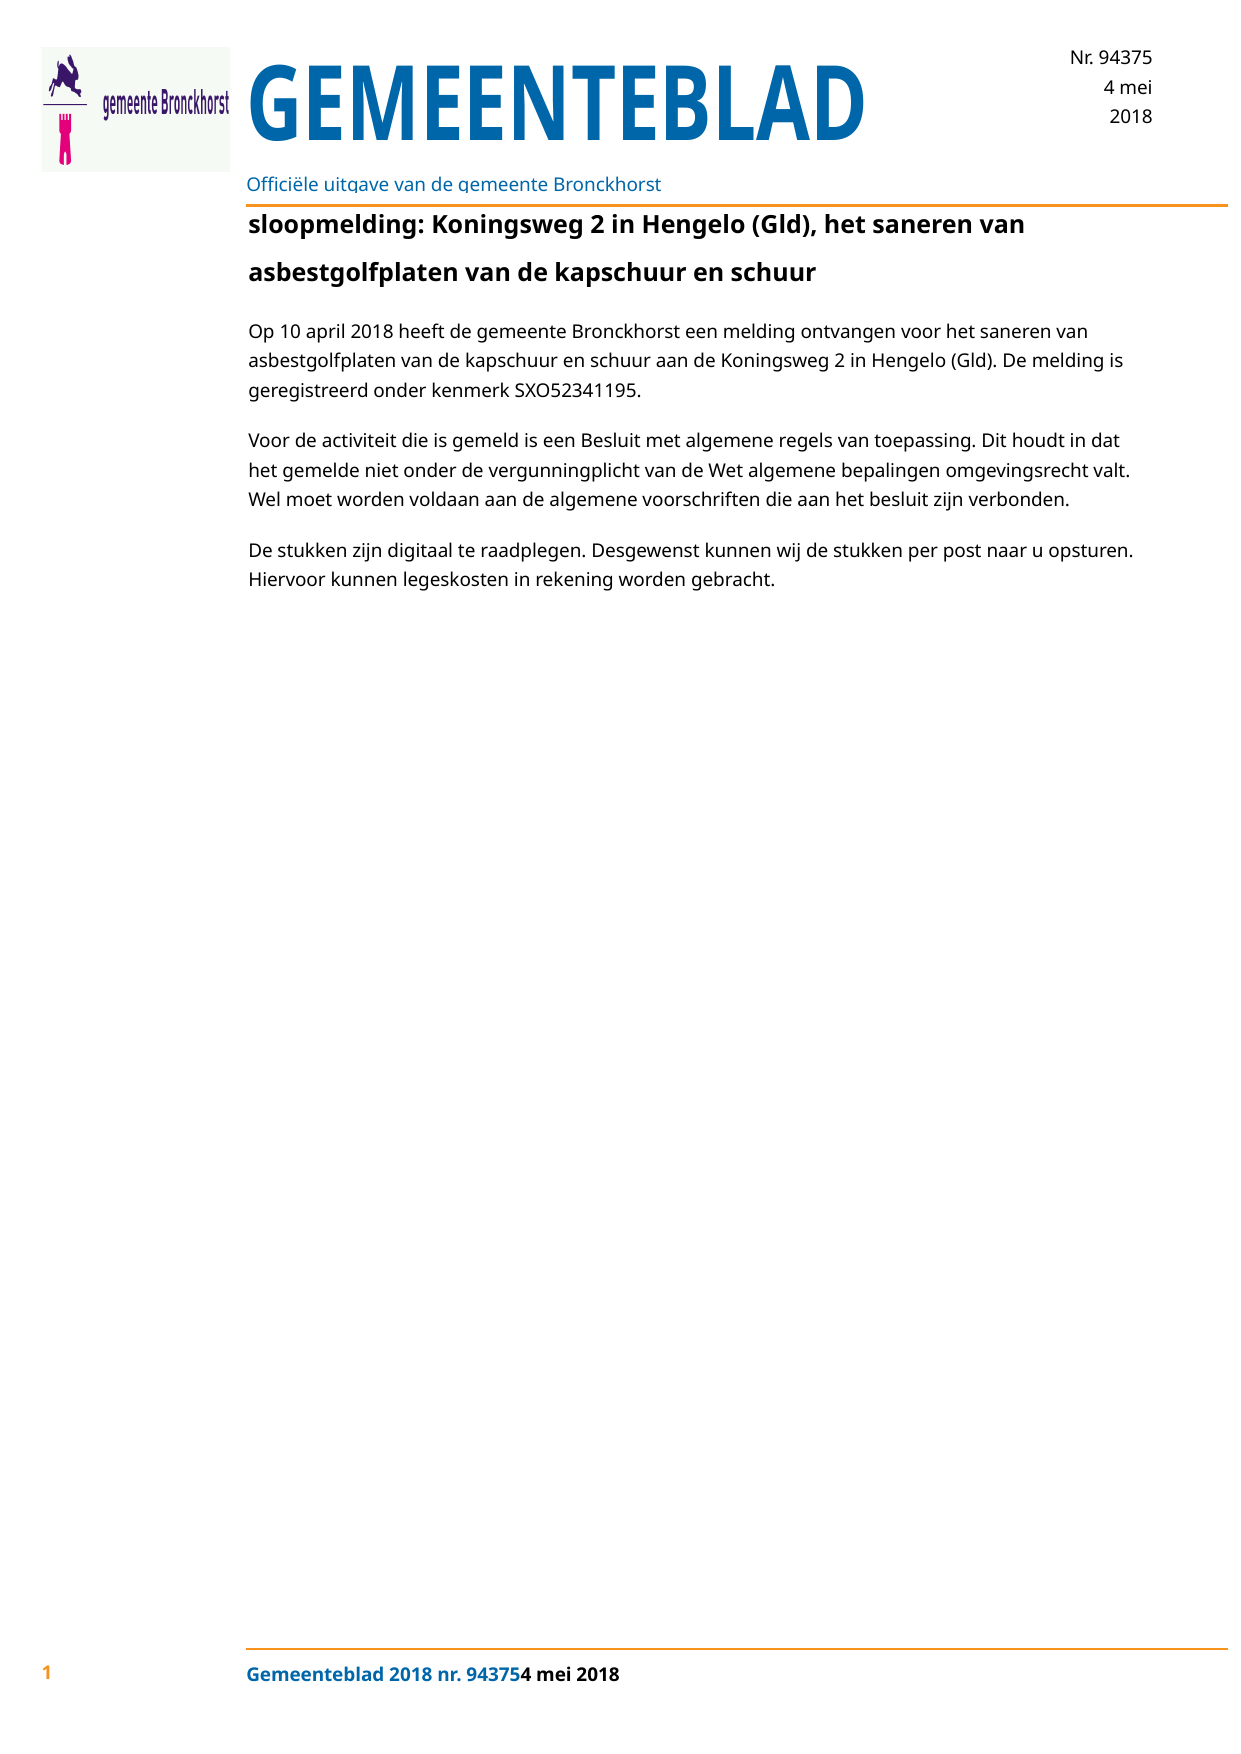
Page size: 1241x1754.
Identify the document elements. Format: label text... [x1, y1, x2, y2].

picture [41, 47, 231, 172]
text De stukken zijn digitaal te raadplegen. Desgewenst kunnen wij de stukken per post naar u opsturen. Hiervoor kunnen legeskosten in rekening worden gebracht. [248, 537, 1152, 592]
text Voor de activiteit die is gemeld is een Besluit met algemene regels van toepassing. Dit houdt in dat het gemelde niet onder de vergunningplicht van de Wet algemene bepalingen omgevingsrecht valt. Wel moet worden voldaan aan de algemene voorschriften die aan het besluit zijn verbonden. [248, 427, 1152, 512]
text sloopmelding: Koningsweg 2 in Hengelo (Gld), het saneren van asbestgolfplaten van de kapschuur en schuur [248, 207, 1152, 288]
text Op 10 april 2018 heeft de gemeente Bronckhorst een melding ontvangen voor het saneren van asbestgolfplaten van de kapschuur en schuur aan de Koningsweg 2 in Hengelo (Gld). De melding is geregistreerd onder kenmerk SXO52341195. [248, 318, 1152, 403]
